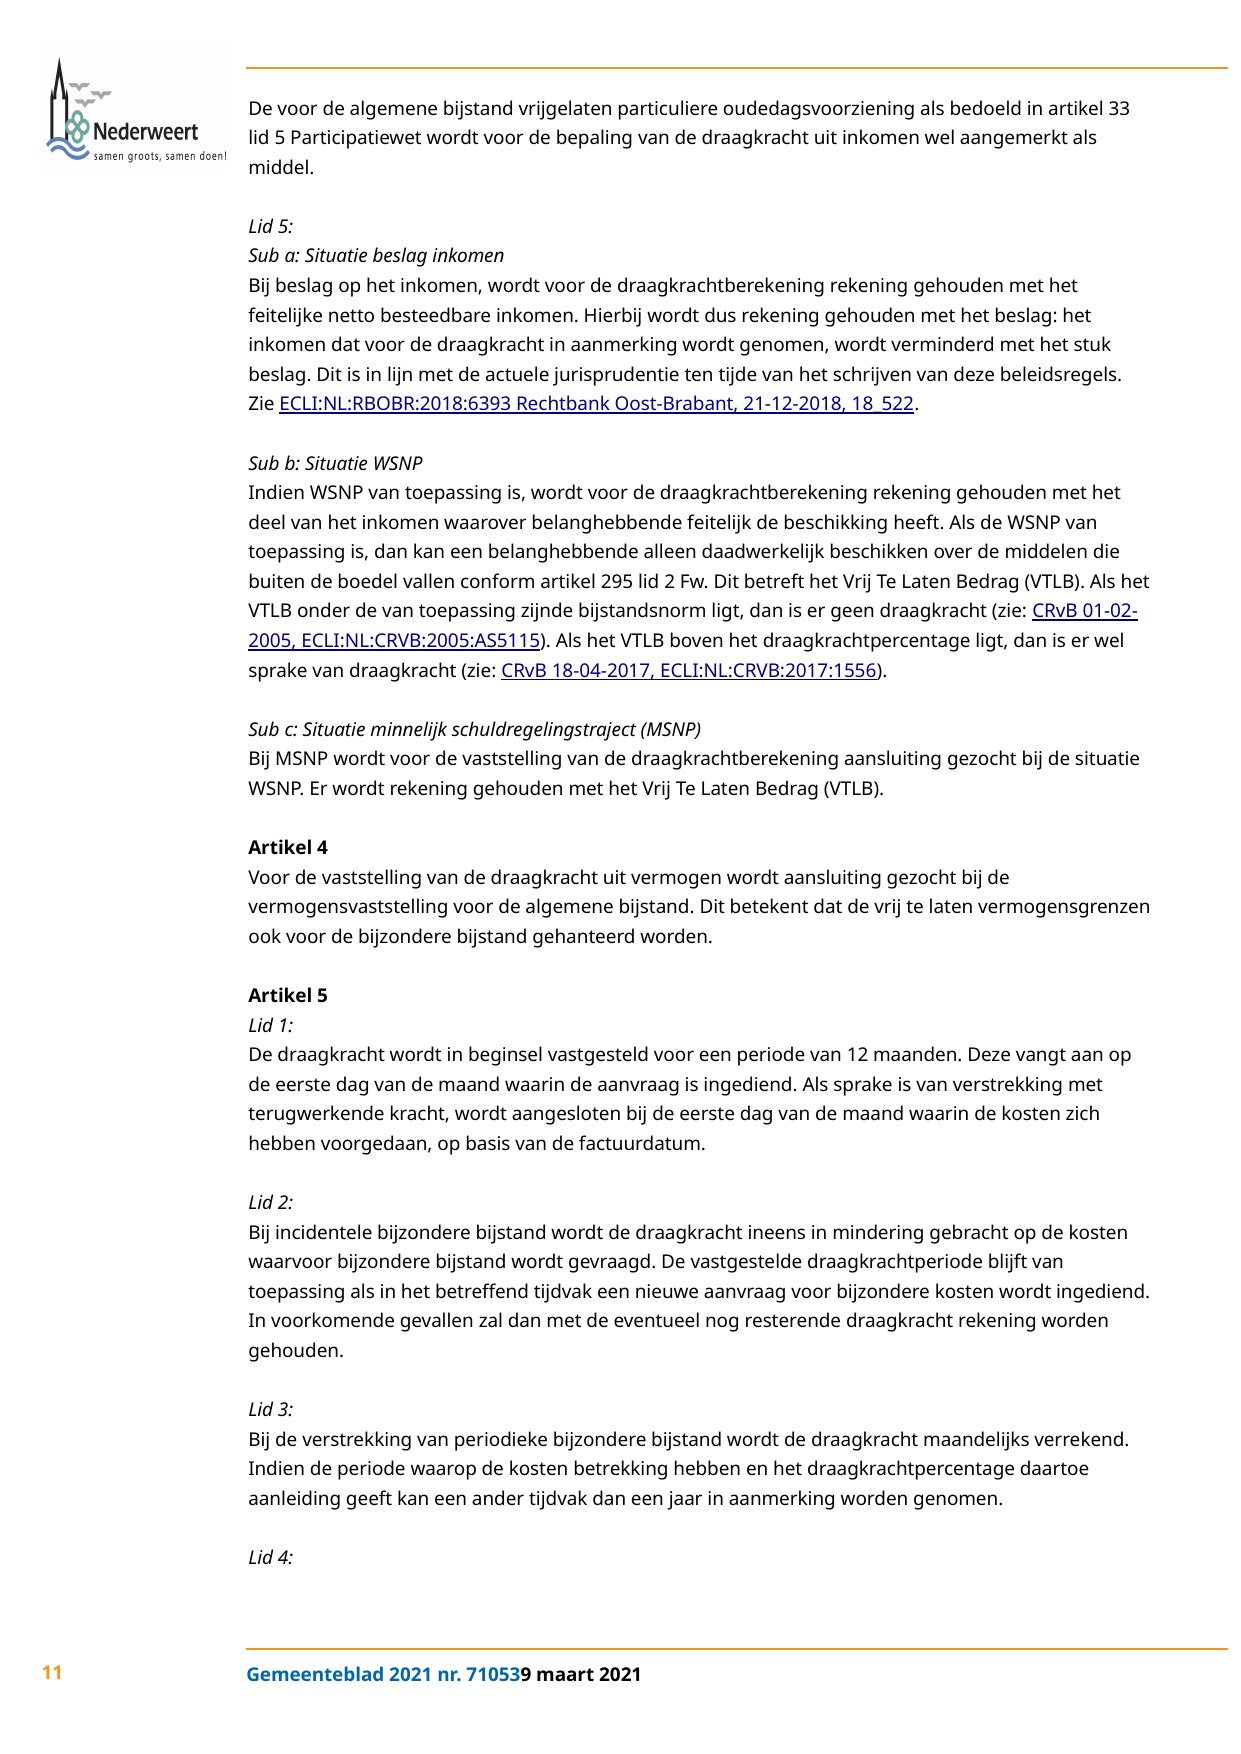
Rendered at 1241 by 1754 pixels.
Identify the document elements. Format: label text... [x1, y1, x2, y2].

text Lid 3: [248, 1396, 1152, 1422]
text De draagkracht wordt in beginsel vastgesteld voor een periode van 12 maanden. Deze vangt aan op de eerste dag van de maand waarin de aanvraag is ingediend. Als sprake is van verstrekking met terugwerkende kracht, wordt aangesloten bij de eerste dag van de maand waarin de kosten zich hebben voorgedaan, op basis van de factuurdatum. [248, 1041, 1152, 1156]
text Voor de vaststelling van de draagkracht uit vermogen wordt aansluiting gezocht bij de vermogensvaststelling voor de algemene bijstand. Dit betekent dat de vrij te laten vermogensgrenzen ook voor de bijzondere bijstand gehanteerd worden. [248, 864, 1152, 949]
text Sub c: Situatie minnelijk schuldregelingstraject (MSNP) [248, 716, 1152, 742]
text Artikel 4 [248, 834, 1152, 860]
picture [41, 47, 231, 172]
text Bij beslag op het inkomen, wordt voor de draagkrachtberekening rekening gehouden met het feitelijke netto besteedbare inkomen. Hierbij wordt dus rekening gehouden met het beslag: het inkomen dat voor de draagkracht in aanmerking wordt genomen, wordt verminderd met het stuk beslag. Dit is in lijn met de actuele jurisprudentie ten tijde van het schrijven van deze beleidsregels. Zie ECLI:NL:RBOBR:2018:6393 Rechtbank Oost-Brabant, 21-12-2018, 18_522. [248, 272, 1152, 416]
text Lid 5: [248, 213, 1152, 239]
text Sub b: Situatie WSNP [248, 450, 1152, 476]
text Lid 2: [248, 1189, 1152, 1215]
text Bij incidentele bijzondere bijstand wordt de draagkracht ineens in mindering gebracht op de kosten waarvoor bijzondere bijstand wordt gevraagd. De vastgestelde draagkrachtperiode blijft van toepassing als in het betreffend tijdvak een nieuwe aanvraag voor bijzondere kosten wordt ingediend. In voorkomende gevallen zal dan met de eventueel nog resterende draagkracht rekening worden gehouden. [248, 1219, 1152, 1363]
text Indien WSNP van toepassing is, wordt voor de draagkrachtberekening rekening gehouden met het deel van het inkomen waarover belanghebbende feitelijk de beschikking heeft. Als de WSNP van toepassing is, dan kan een belanghebbende alleen daadwerkelijk beschikken over de middelen die buiten de boedel vallen conform artikel 295 lid 2 Fw. Dit betreft het Vrij Te Laten Bedrag (VTLB). Als het VTLB onder de van toepassing zijnde bijstandsnorm ligt, dan is er geen draagkracht (zie: CRvB 01-02-2005, ECLI:NL:CRVB:2005:AS5115). Als het VTLB boven het draagkrachtpercentage ligt, dan is er wel sprake van draagkracht (zie: CRvB 18-04-2017, ECLI:NL:CRVB:2017:1556). [248, 479, 1152, 683]
text De voor de algemene bijstand vrijgelaten particuliere oudedagsvoorziening als bedoeld in artikel 33 lid 5 Participatiewet wordt voor de bepaling van de draagkracht uit inkomen wel aangemerkt als middel. [248, 95, 1152, 180]
text Lid 1: [248, 1012, 1152, 1038]
text Lid 4: [248, 1544, 1152, 1570]
text Sub a: Situatie beslag inkomen [248, 243, 1152, 268]
text Artikel 5 [248, 982, 1152, 1008]
text Bij MSNP wordt voor de vaststelling van de draagkrachtberekening aansluiting gezocht bij de situatie WSNP. Er wordt rekening gehouden met het Vrij Te Laten Bedrag (VTLB). [248, 746, 1152, 801]
text Bij de verstrekking van periodieke bijzondere bijstand wordt de draagkracht maandelijks verrekend. Indien de periode waarop de kosten betrekking hebben en het draagkrachtpercentage daartoe aanleiding geeft kan een ander tijdvak dan een jaar in aanmerking worden genomen. [248, 1426, 1152, 1511]
